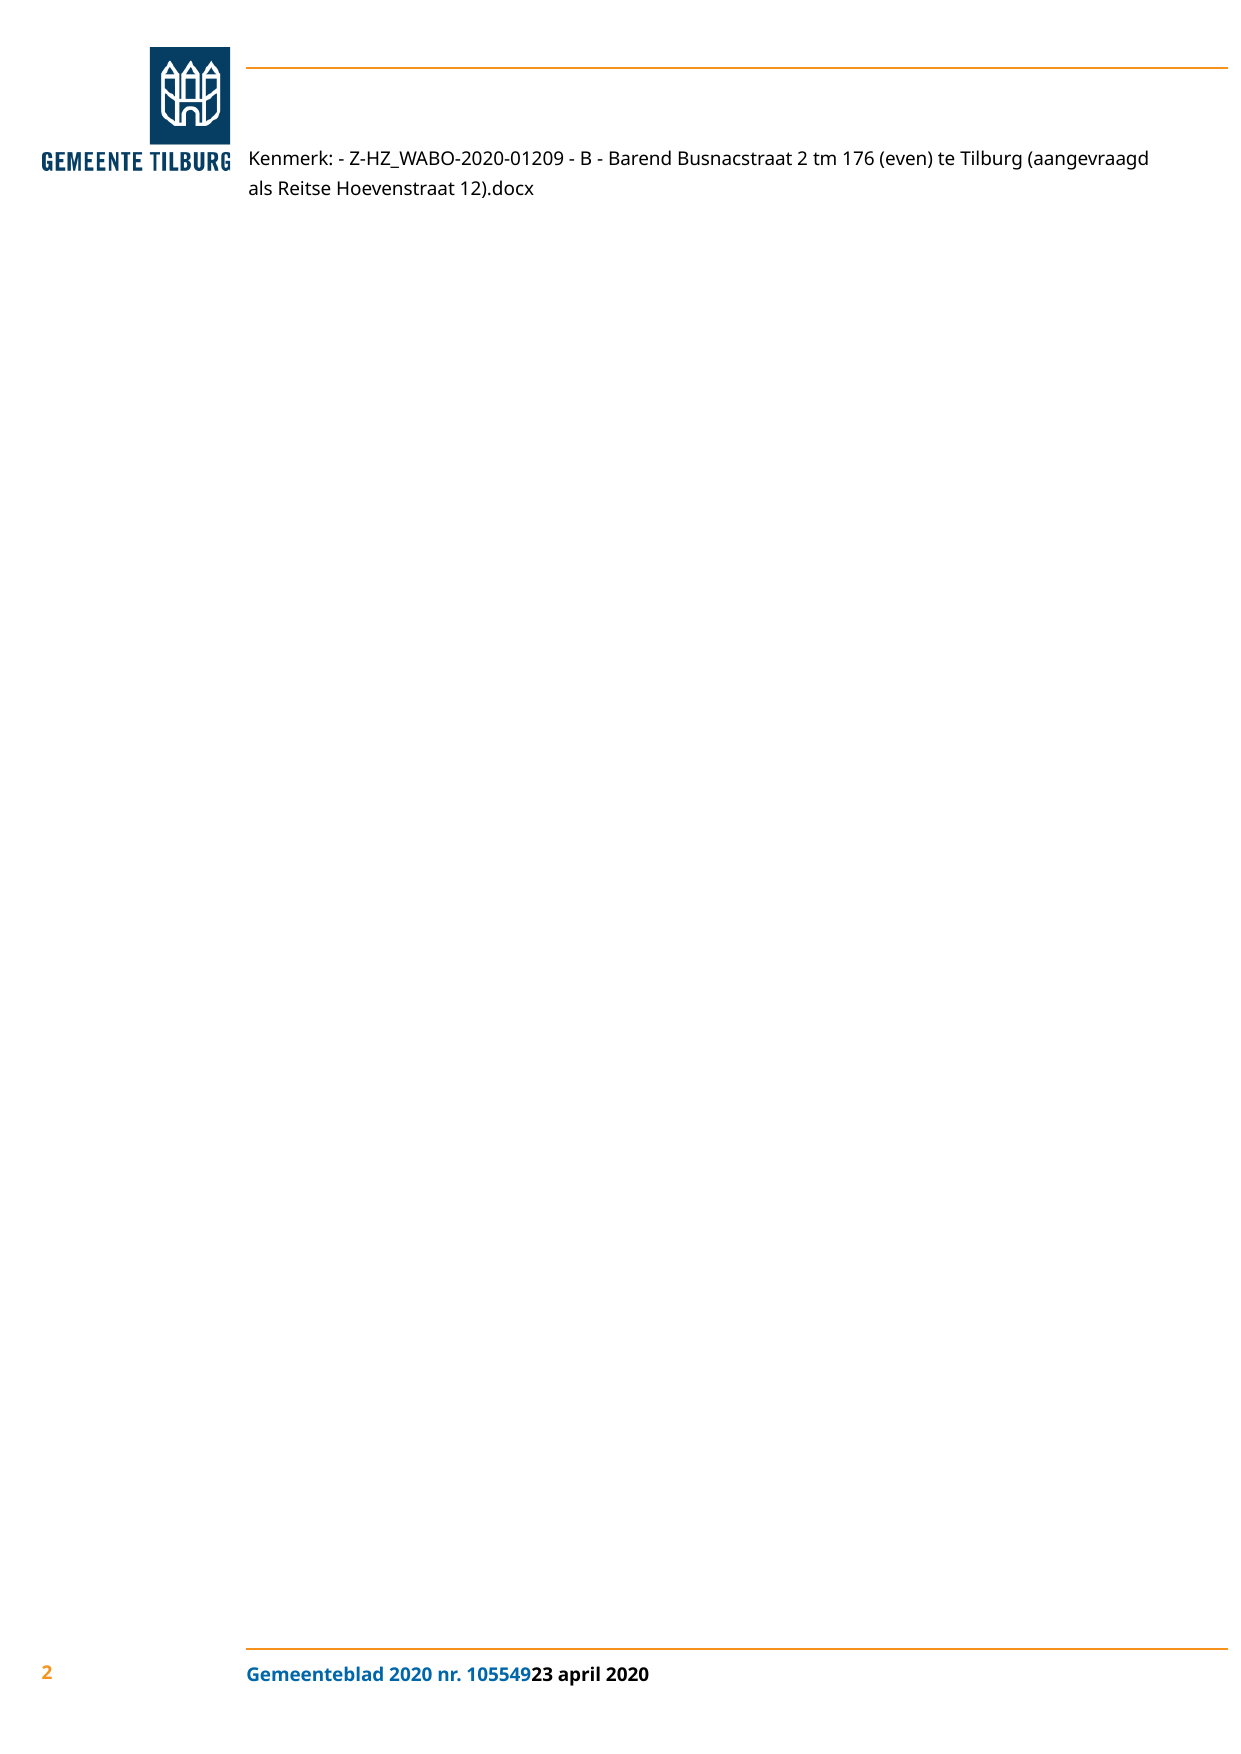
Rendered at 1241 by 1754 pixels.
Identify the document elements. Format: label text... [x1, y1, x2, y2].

text Kenmerk: - Z-HZ_WABO-2020-01209 - B - Barend Busnacstraat 2 tm 176 (even) te Tilburg (aangevraagd als Reitse Hoevenstraat 12).docx [248, 145, 1152, 201]
picture [41, 47, 231, 172]
